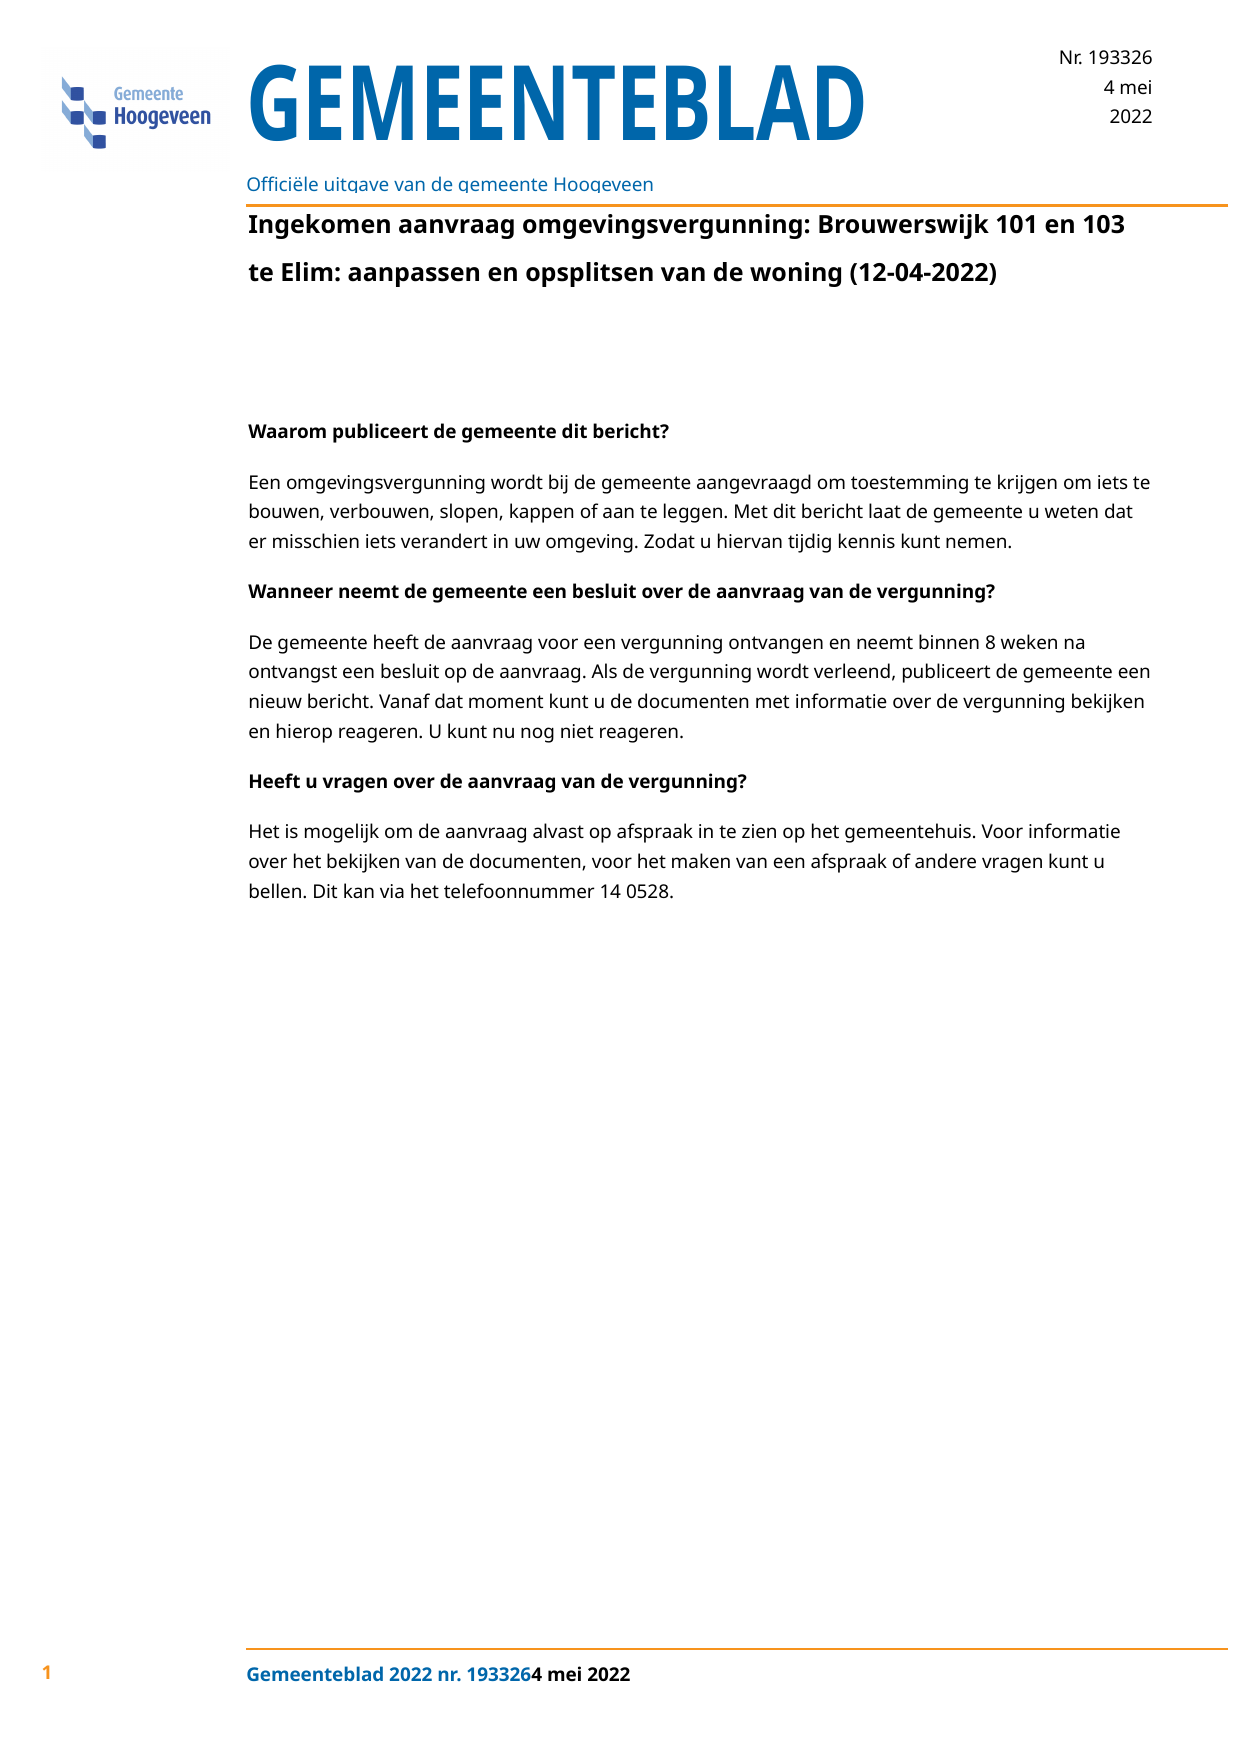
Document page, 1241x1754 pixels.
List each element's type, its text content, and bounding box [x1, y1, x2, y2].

text Heeft u vragen over de aanvraag van de vergunning? [248, 768, 1152, 794]
text Het is mogelijk om de aanvraag alvast op afspraak in te zien op het gemeentehuis. Voor informatie over het bekijken van de documenten, voor het maken van een afspraak of andere vragen kunt u bellen. Dit kan via het telefoonnummer 14 0528. [248, 819, 1152, 904]
text Een omgevingsvergunning wordt bij de gemeente aangevraagd om toestemming te krijgen om iets te bouwen, verbouwen, slopen, kappen of aan te leggen. Met dit bericht laat de gemeente u weten dat er misschien iets verandert in uw omgeving. Zodat u hiervan tijdig kennis kunt nemen. [248, 469, 1152, 554]
text Ingekomen aanvraag omgevingsvergunning: Brouwerswijk 101 en 103 te Elim: aanpassen en opsplitsen van de woning (12-04-2022) [248, 207, 1152, 288]
text Wanneer neemt de gemeente een besluit over de aanvraag van de vergunning? [248, 579, 1152, 604]
text Waarom publiceert de gemeente dit bericht? [248, 419, 1152, 444]
picture [41, 47, 231, 172]
text De gemeente heeft de aanvraag voor een vergunning ontvangen en neemt binnen 8 weken na ontvangst een besluit op de aanvraag. Als de vergunning wordt verleend, publiceert de gemeente een nieuw bericht. Vanaf dat moment kunt u de documenten met informatie over de vergunning bekijken en hierop reageren. U kunt nu nog niet reageren. [248, 629, 1152, 744]
